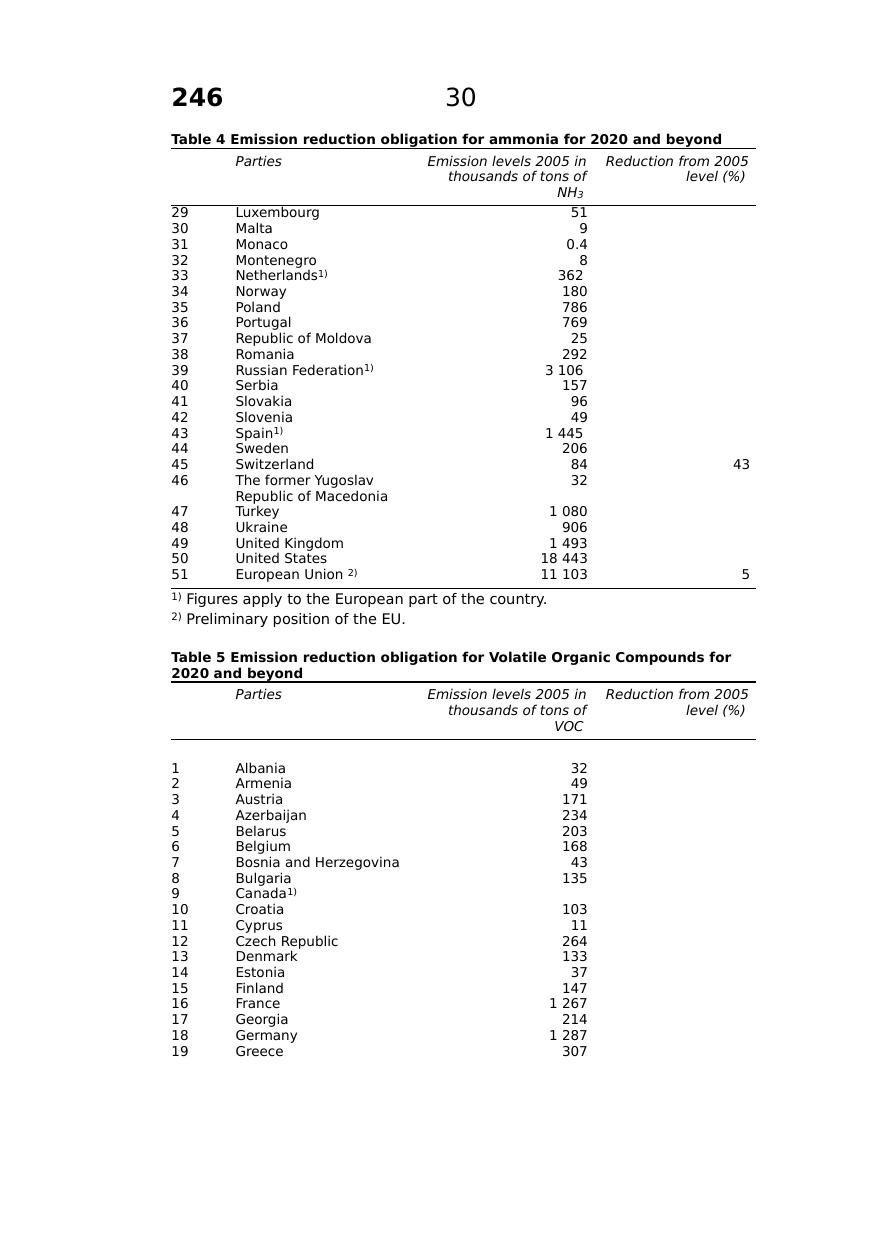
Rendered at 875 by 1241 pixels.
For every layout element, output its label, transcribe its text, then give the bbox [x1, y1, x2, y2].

table_cell 11 [171, 918, 229, 933]
table_cell 29 [171, 206, 229, 221]
table_cell 1 267 [417, 996, 593, 1012]
table_cell Belgium [230, 839, 417, 855]
table_cell Norway [230, 284, 417, 299]
table_cell Emission levels 2005 in thousands of tons of VOC [417, 683, 593, 739]
table_cell 43 [417, 855, 593, 871]
table_cell 40 [171, 378, 229, 394]
table_cell [594, 855, 756, 871]
table_cell 33 [171, 268, 229, 284]
table_cell [594, 394, 756, 410]
table_cell Reduction from 2005 level (%) [594, 683, 756, 739]
table_cell 37 [171, 331, 229, 347]
table_cell 1 493 [417, 536, 593, 551]
table_cell 1) Figures apply to the European part of the country. 2) Preliminary position of the EU. [171, 589, 756, 628]
table_cell Estonia [230, 965, 417, 981]
table_cell Portugal [230, 315, 417, 331]
table_cell 43 [594, 457, 756, 473]
table_cell Armenia [230, 776, 417, 792]
table_cell 49 [417, 776, 593, 792]
table_cell Malta [230, 221, 417, 237]
table_cell 3 [171, 792, 229, 808]
table_cell [594, 740, 756, 760]
table_cell [594, 473, 756, 504]
table_cell 15 [171, 981, 229, 996]
table_cell Parties [230, 149, 417, 205]
table_cell 264 [417, 934, 593, 949]
table_cell [594, 839, 756, 855]
table_cell 9 [417, 221, 593, 237]
table_cell [417, 886, 593, 902]
table_cell [417, 740, 593, 760]
table_cell [594, 441, 756, 457]
table_cell 51 [417, 206, 593, 221]
table_cell Slovakia [230, 394, 417, 410]
table_cell 180 [417, 284, 593, 299]
table_cell Sweden [230, 441, 417, 457]
table_cell United States [230, 551, 417, 567]
table_cell 16 [171, 996, 229, 1012]
table_cell 32 [417, 760, 593, 776]
table_cell [594, 1044, 756, 1059]
table_cell Greece [230, 1044, 417, 1059]
table_cell 39 [171, 363, 229, 378]
table_cell 2 [171, 776, 229, 792]
table_cell 11 103 [417, 567, 593, 587]
table_header Table 5 Emission reduction obligation for Volatile Organic Compounds for 2020 and beyond [171, 650, 756, 681]
table_cell 0.4 [417, 237, 593, 252]
table_cell 171 [417, 792, 593, 808]
table_cell Bosnia and Herzegovina [230, 855, 417, 871]
table_cell 769 [417, 315, 593, 331]
table_cell 135 [417, 871, 593, 886]
table_cell 292 [417, 347, 593, 362]
table_cell 46 [171, 473, 229, 504]
table_cell 8 [171, 871, 229, 886]
table_cell 1 080 [417, 504, 593, 520]
table_cell Switzerland [230, 457, 417, 473]
table_cell 50 [171, 551, 229, 567]
table_cell Albania [230, 760, 417, 776]
table_cell 49 [417, 410, 593, 425]
table_cell [594, 378, 756, 394]
table_cell Republic of Moldova [230, 331, 417, 347]
table_cell Bulgaria [230, 871, 417, 886]
table_cell 49 [171, 536, 229, 551]
table_cell [594, 504, 756, 520]
table_cell 25 [417, 331, 593, 347]
table_cell Luxembourg [230, 206, 417, 221]
table_cell 133 [417, 949, 593, 965]
table_cell Romania [230, 347, 417, 362]
table_cell The former Yugoslav Republic of Macedonia [230, 473, 417, 504]
table_cell [594, 776, 756, 792]
table_cell Monaco [230, 237, 417, 252]
table_cell 11 [417, 918, 593, 933]
table_cell Serbia [230, 378, 417, 394]
table_cell 1 287 [417, 1028, 593, 1043]
table_cell Canada1) [230, 886, 417, 902]
table_cell 307 [417, 1044, 593, 1059]
table_cell 48 [171, 520, 229, 536]
table_cell [171, 740, 229, 760]
table_cell 906 [417, 520, 593, 536]
table_cell 41 [171, 394, 229, 410]
table_cell Denmark [230, 949, 417, 965]
table_cell 47 [171, 504, 229, 520]
table_cell 7 [171, 855, 229, 871]
table_cell 5 [594, 567, 756, 587]
table_cell 38 [171, 347, 229, 362]
table_cell 206 [417, 441, 593, 457]
table_cell Azerbaijan [230, 808, 417, 823]
table_cell France [230, 996, 417, 1012]
table_cell [594, 315, 756, 331]
table_cell European Union 2) [230, 567, 417, 587]
table_cell Montenegro [230, 253, 417, 268]
table_cell 362 [417, 268, 593, 284]
table_cell 43 [171, 425, 229, 441]
table_cell Georgia [230, 1012, 417, 1028]
table_cell 84 [417, 457, 593, 473]
table_cell 214 [417, 1012, 593, 1028]
table_cell Cyprus [230, 918, 417, 933]
table_cell 157 [417, 378, 593, 394]
table_cell [594, 221, 756, 237]
table_cell [171, 683, 229, 739]
table_cell [594, 253, 756, 268]
table_cell Croatia [230, 902, 417, 918]
table_cell [594, 792, 756, 808]
table_cell [594, 347, 756, 362]
table_cell 234 [417, 808, 593, 823]
table_cell 8 [417, 253, 593, 268]
table_cell 42 [171, 410, 229, 425]
table_cell 18 443 [417, 551, 593, 567]
table_cell 168 [417, 839, 593, 855]
table_cell 96 [417, 394, 593, 410]
table_cell 6 [171, 839, 229, 855]
table_cell Emission levels 2005 in thousands of tons of NH3 [417, 149, 593, 205]
table_cell 12 [171, 934, 229, 949]
table_cell [171, 149, 229, 205]
table_cell [594, 902, 756, 918]
table_cell Finland [230, 981, 417, 996]
table_cell 45 [171, 457, 229, 473]
table_cell Poland [230, 300, 417, 315]
table_cell [594, 918, 756, 933]
table_cell Russian Federation1) [230, 363, 417, 378]
table_cell [594, 300, 756, 315]
table_cell 17 [171, 1012, 229, 1028]
table_cell 18 [171, 1028, 229, 1043]
table_cell United Kingdom [230, 536, 417, 551]
table_cell [594, 996, 756, 1012]
table_cell 1 [171, 760, 229, 776]
table_cell Reduction from 2005 level (%) [594, 149, 756, 205]
table_cell 14 [171, 965, 229, 981]
table_cell 35 [171, 300, 229, 315]
table_cell 13 [171, 949, 229, 965]
table_cell [594, 823, 756, 839]
table_cell 19 [171, 1044, 229, 1059]
table_cell [594, 949, 756, 965]
table_cell [594, 206, 756, 221]
table_cell 3 106 [417, 363, 593, 378]
table_cell 37 [417, 965, 593, 981]
table_cell Czech Republic [230, 934, 417, 949]
table_cell [594, 520, 756, 536]
table_cell [594, 886, 756, 902]
table_cell [594, 425, 756, 441]
table_cell [594, 965, 756, 981]
table_cell [594, 410, 756, 425]
table_cell [594, 331, 756, 347]
table_cell 51 [171, 567, 229, 587]
table_cell 147 [417, 981, 593, 996]
table_cell 31 [171, 237, 229, 252]
table_cell [594, 284, 756, 299]
table_cell [594, 934, 756, 949]
table_cell Austria [230, 792, 417, 808]
table_cell Ukraine [230, 520, 417, 536]
table_cell [594, 237, 756, 252]
table_cell 10 [171, 902, 229, 918]
table_cell [230, 740, 417, 760]
table_cell 30 [171, 221, 229, 237]
table_cell 32 [171, 253, 229, 268]
table_cell [594, 536, 756, 551]
table_cell 203 [417, 823, 593, 839]
table_cell [594, 551, 756, 567]
table_cell [594, 1028, 756, 1043]
table_cell [594, 760, 756, 776]
table_cell 786 [417, 300, 593, 315]
table_cell 32 [417, 473, 593, 504]
table_cell [594, 268, 756, 284]
table_cell 36 [171, 315, 229, 331]
table_cell Netherlands1) [230, 268, 417, 284]
table_cell 103 [417, 902, 593, 918]
table_cell Belarus [230, 823, 417, 839]
table_cell 44 [171, 441, 229, 457]
table_cell [594, 981, 756, 996]
table_cell 9 [171, 886, 229, 902]
table_cell Slovenia [230, 410, 417, 425]
table_cell 1 445 [417, 425, 593, 441]
table_header Table 4 Emission reduction obligation for ammonia for 2020 and beyond [171, 132, 756, 148]
table_cell Parties [230, 683, 417, 739]
table_cell [594, 871, 756, 886]
table_cell Turkey [230, 504, 417, 520]
table_cell [594, 808, 756, 823]
table_cell Spain1) [230, 425, 417, 441]
table_cell 5 [171, 823, 229, 839]
table_cell 4 [171, 808, 229, 823]
table_cell [594, 363, 756, 378]
table_cell [594, 1012, 756, 1028]
table_cell 34 [171, 284, 229, 299]
table_cell Germany [230, 1028, 417, 1043]
